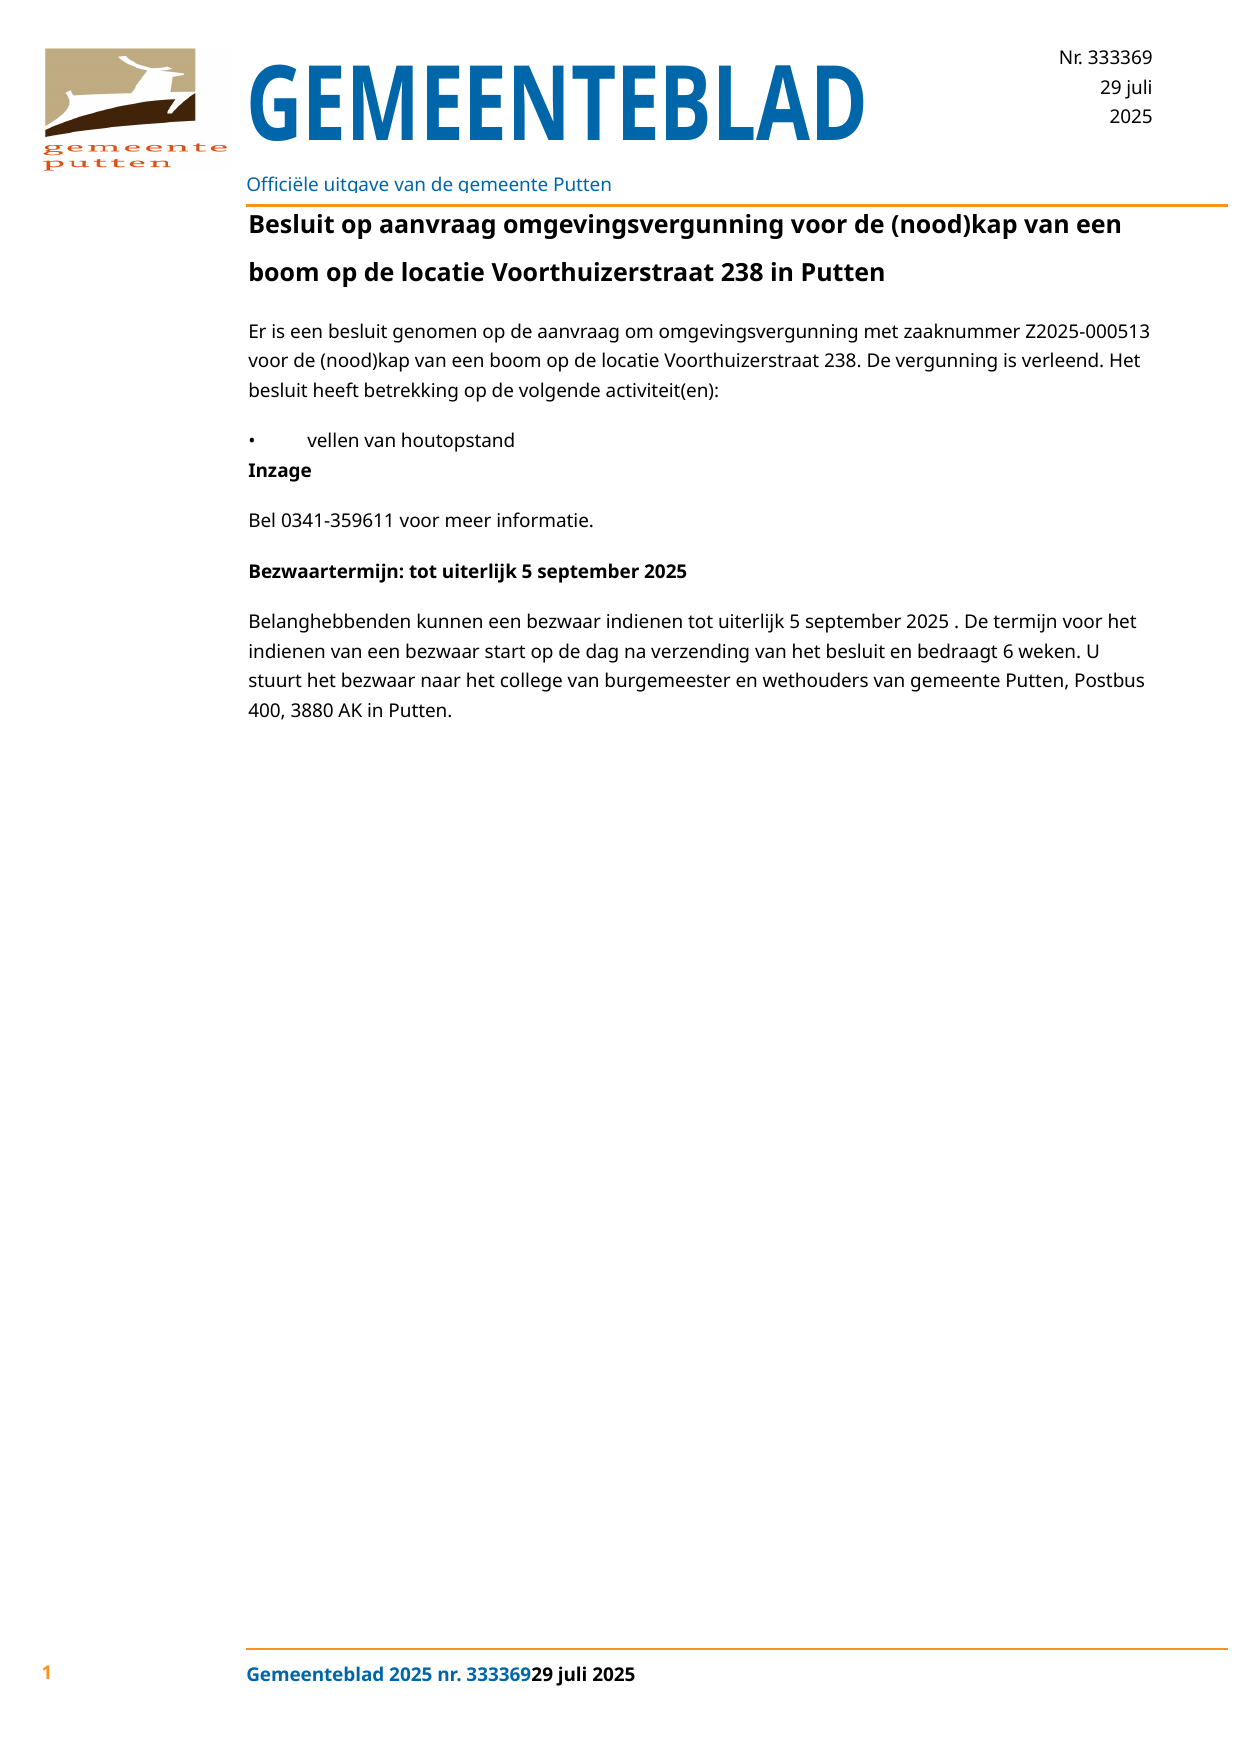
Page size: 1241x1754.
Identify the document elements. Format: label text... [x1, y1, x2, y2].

list vellen van houtopstand [248, 427, 1152, 453]
text Belanghebbenden kunnen een bezwaar indienen tot uiterlijk 5 september 2025 . De termijn voor het indienen van een bezwaar start op de dag na verzending van het besluit en bedraagt 6 weken. U stuurt het bezwaar naar het college van burgemeester en wethouders van gemeente Putten, Postbus 400, 3880 AK in Putten. [248, 608, 1152, 723]
text Inzage [248, 457, 1152, 483]
text Bezwaartermijn: tot uiterlijk 5 september 2025 [248, 558, 1152, 584]
picture [41, 47, 231, 172]
text Er is een besluit genomen op de aanvraag om omgevingsvergunning met zaaknummer Z2025-000513 voor de (nood)kap van een boom op de locatie Voorthuizerstraat 238. De vergunning is verleend. Het besluit heeft betrekking op de volgende activiteit(en): [248, 318, 1152, 403]
text Bel 0341-359611 voor meer informatie. [248, 507, 1152, 533]
text Besluit op aanvraag omgevingsvergunning voor de (nood)kap van een boom op de locatie Voorthuizerstraat 238 in Putten [248, 207, 1152, 288]
